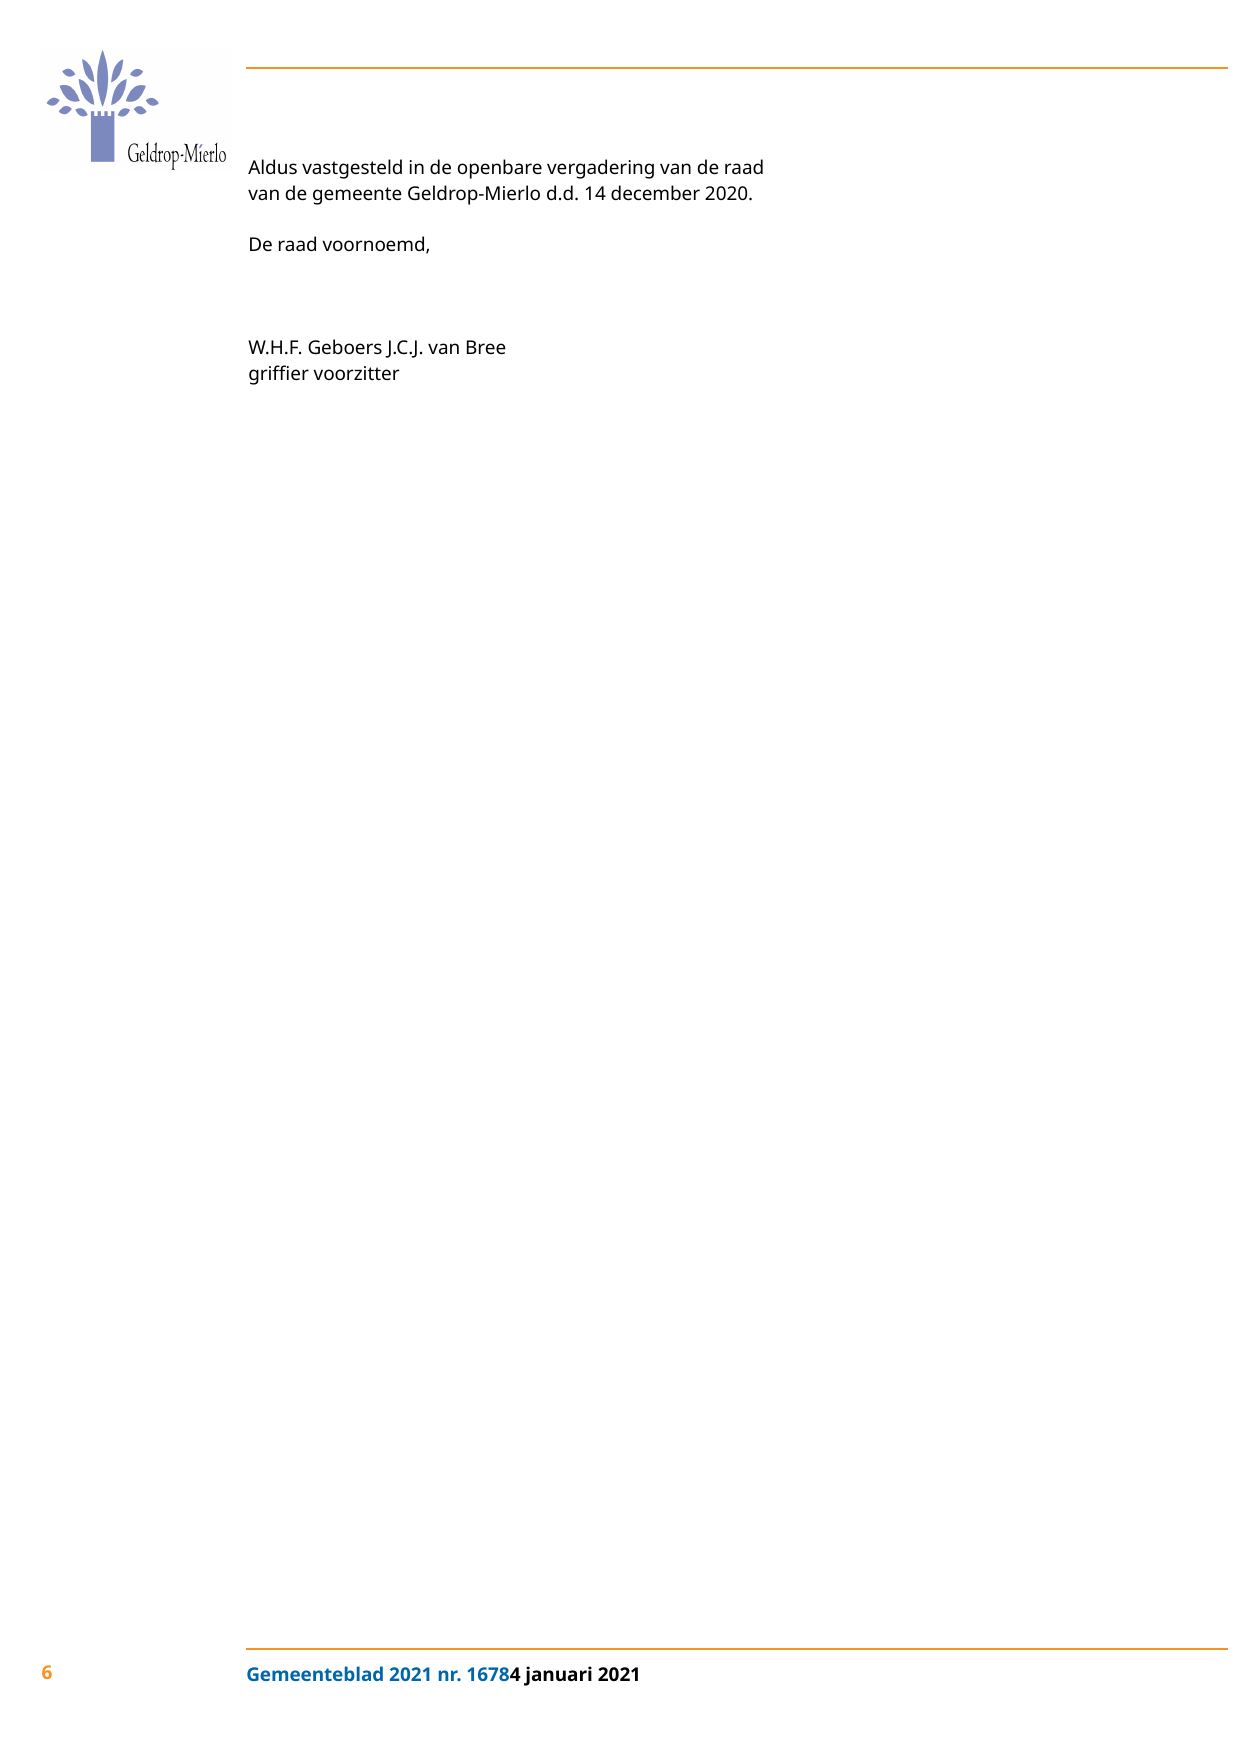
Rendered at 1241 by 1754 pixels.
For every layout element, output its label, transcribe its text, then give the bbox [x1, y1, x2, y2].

text W.H.F. Geboers J.C.J. van Bree [248, 334, 1152, 360]
text Aldus vastgesteld in de openbare vergadering van de raad [248, 154, 1152, 180]
text De raad voornoemd, [248, 231, 1152, 257]
picture [41, 47, 231, 172]
text griffier voorzitter [248, 360, 1152, 386]
text van de gemeente Geldrop-Mierlo d.d. 14 december 2020. [248, 180, 1152, 205]
